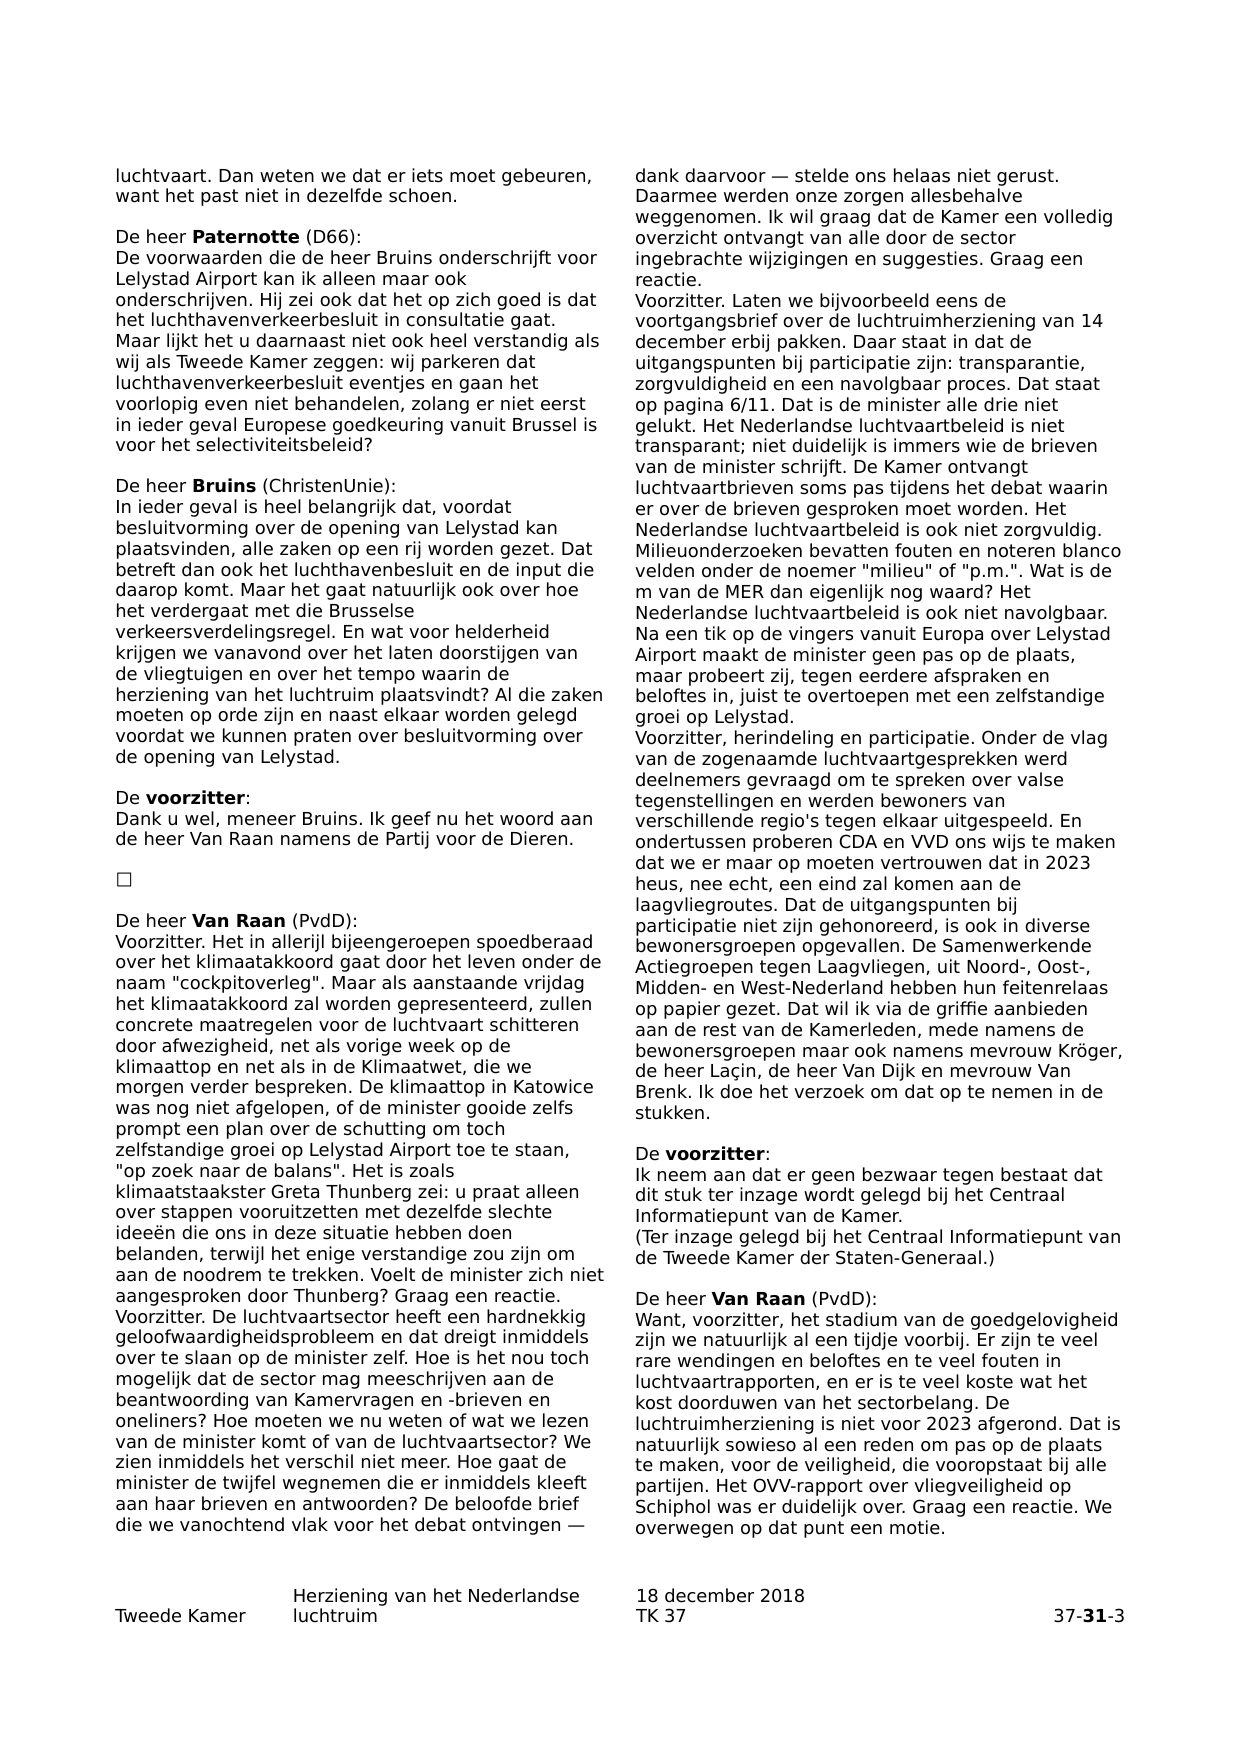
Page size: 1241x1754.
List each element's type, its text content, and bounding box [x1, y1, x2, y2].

text In ieder geval is heel belangrijk dat, voordat besluitvorming over de opening van Lelystad kan plaatsvinden, alle zaken op een rij worden gezet. Dat betreft dan ook het luchthavenbesluit en de input die daarop komt. Maar het gaat natuurlijk ook over hoe het verdergaat met die Brusselse verkeersverdelingsregel. En wat voor helderheid krijgen we vanavond over het laten doorstijgen van de vliegtuigen en over het tempo waarin de herziening van het luchtruim plaatsvindt? Al die zaken moeten op orde zijn en naast elkaar worden gelegd voordat we kunnen praten over besluitvorming over de opening van Lelystad. [115, 497, 605, 768]
text Ik neem aan dat er geen bezwaar tegen bestaat dat dit stuk ter inzage wordt gelegd bij het Centraal Informatiepunt van de Kamer. [635, 1164, 1125, 1227]
text ⬜ [115, 870, 605, 891]
text De voorzitter: [115, 788, 605, 808]
text Dank u wel, meneer Bruins. Ik geef nu het woord aan de heer Van Raan namens de Partij voor de Dieren. [115, 808, 605, 850]
text dank daarvoor — stelde ons helaas niet gerust. Daarmee werden onze zorgen allesbehalve weggenomen. Ik wil graag dat de Kamer een volledig overzicht ontvangt van alle door de sector ingebrachte wijzigingen en suggesties. Graag een reactie. [635, 165, 1125, 290]
text Voorzitter. De luchtvaartsector heeft een hardnekkig geloofwaardigheidsprobleem en dat dreigt inmiddels over te slaan op de minister zelf. Hoe is het nou toch mogelijk dat de sector mag meeschrijven aan de beantwoording van Kamervragen en -brieven en oneliners? Hoe moeten we nu weten of wat we lezen van de minister komt of van de luchtvaartsector? We zien inmiddels het verschil niet meer. Hoe gaat de minister de twijfel wegnemen die er inmiddels kleeft aan haar brieven en antwoorden? De beloofde brief die we vanochtend vlak voor het debat ontvingen — [115, 1306, 605, 1536]
text (Ter inzage gelegd bij het Centraal Informatiepunt van de Tweede Kamer der Staten-Generaal.) [635, 1227, 1125, 1268]
text De voorzitter: [635, 1144, 1125, 1164]
text De heer Van Raan (PvdD): [115, 911, 605, 931]
text Want, voorzitter, het stadium van de goedgelovigheid zijn we natuurlijk al een tijdje voorbij. Er zijn te veel rare wendingen en beloftes en te veel fouten in luchtvaartrapporten, en er is te veel koste wat het kost doorduwen van het sectorbelang. De luchtruimherziening is niet voor 2023 afgerond. Dat is natuurlijk sowieso al een reden om pas op de plaats te maken, voor de veiligheid, die vooropstaat bij alle partijen. Het OVV-rapport over vliegveiligheid op Schiphol was er duidelijk over. Graag een reactie. We overwegen op dat punt een motie. [635, 1309, 1125, 1538]
text Voorzitter. Laten we bijvoorbeeld eens de voortgangsbrief over de luchtruimherziening van 14 december erbij pakken. Daar staat in dat de uitgangspunten bij participatie zijn: transparantie, zorgvuldigheid en een navolgbaar proces. Dat staat op pagina 6/11. Dat is de minister alle drie niet gelukt. Het Nederlandse luchtvaartbeleid is niet transparant; niet duidelijk is immers wie de brieven van de minister schrijft. De Kamer ontvangt luchtvaartbrieven soms pas tijdens het debat waarin er over de brieven gesproken moet worden. Het Nederlandse luchtvaartbeleid is ook niet zorgvuldig. Milieuonderzoeken bevatten fouten en noteren blanco velden onder de noemer "milieu" of "p.m.". Wat is de m van de MER dan eigenlijk nog waard? Het Nederlandse luchtvaartbeleid is ook niet navolgbaar. Na een tik op de vingers vanuit Europa over Lelystad Airport maakt de minister geen pas op de plaats, maar probeert zij, tegen eerdere afspraken en beloftes in, juist te overtoepen met een zelfstandige groei op Lelystad. [635, 290, 1125, 728]
text De voorwaarden die de heer Bruins onderschrijft voor Lelystad Airport kan ik alleen maar ook onderschrijven. Hij zei ook dat het op zich goed is dat het luchthavenverkeerbesluit in consultatie gaat. Maar lijkt het u daarnaast niet ook heel verstandig als wij als Tweede Kamer zeggen: wij parkeren dat luchthavenverkeerbesluit eventjes en gaan het voorlopig even niet behandelen, zolang er niet eerst in ieder geval Europese goedkeuring vanuit Brussel is voor het selectiviteitsbeleid? [115, 248, 605, 456]
text Voorzitter. Het in allerijl bijeengeroepen spoedberaad over het klimaatakkoord gaat door het leven onder de naam "cockpitoverleg". Maar als aanstaande vrijdag het klimaatakkoord zal worden gepresenteerd, zullen concrete maatregelen voor de luchtvaart schitteren door afwezigheid, net als vorige week op de klimaattop en net als in de Klimaatwet, die we morgen verder bespreken. De klimaattop in Katowice was nog niet afgelopen, of de minister gooide zelfs prompt een plan over de schutting om toch zelfstandige groei op Lelystad Airport toe te staan, "op zoek naar de balans". Het is zoals klimaatstaakster Greta Thunberg zei: u praat alleen over stappen vooruitzetten met dezelfde slechte ideeën die ons in deze situatie hebben doen belanden, terwijl het enige verstandige zou zijn om aan de noodrem te trekken. Voelt de minister zich niet aangesproken door Thunberg? Graag een reactie. [115, 931, 605, 1306]
text De heer Van Raan (PvdD): [635, 1288, 1125, 1309]
text Voorzitter, herindeling en participatie. Onder de vlag van de zogenaamde luchtvaartgesprekken werd deelnemers gevraagd om te spreken over valse tegenstellingen en werden bewoners van verschillende regio's tegen elkaar uitgespeeld. En ondertussen proberen CDA en VVD ons wijs te maken dat we er maar op moeten vertrouwen dat in 2023 heus, nee echt, een eind zal komen aan de laagvliegroutes. Dat de uitgangspunten bij participatie niet zijn gehonoreerd, is ook in diverse bewonersgroepen opgevallen. De Samenwerkende Actiegroepen tegen Laagvliegen, uit Noord-, Oost-, Midden- en West-Nederland hebben hun feitenrelaas op papier gezet. Dat wil ik via de griffie aanbieden aan de rest van de Kamerleden, mede namens de bewonersgroepen maar ook namens mevrouw Kröger, de heer Laçin, de heer Van Dijk en mevrouw Van Brenk. Ik doe het verzoek om dat op te nemen in de stukken. [635, 728, 1125, 1124]
text De heer Bruins (ChristenUnie): [115, 476, 605, 497]
text luchtvaart. Dan weten we dat er iets moet gebeuren, want het past niet in dezelfde schoen. [115, 165, 605, 207]
text De heer Paternotte (D66): [115, 227, 605, 248]
